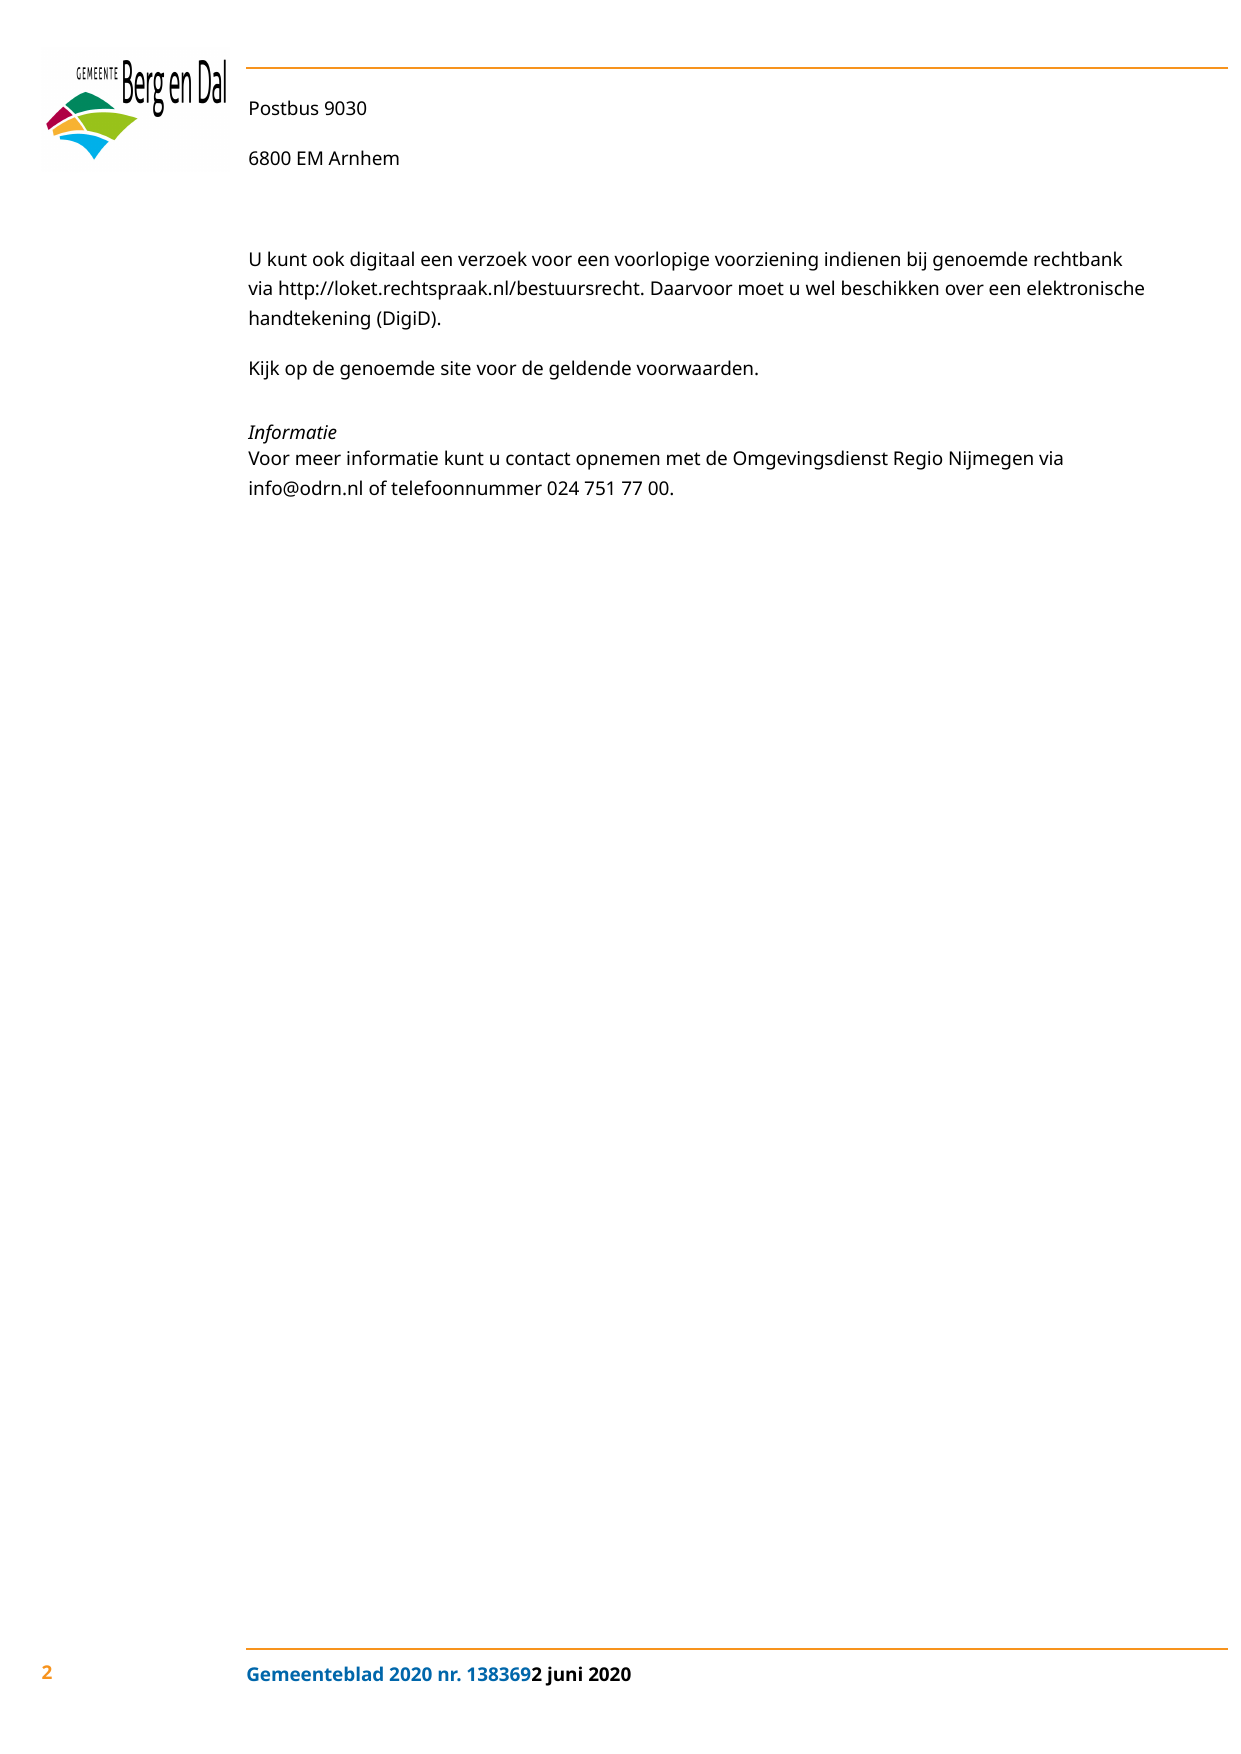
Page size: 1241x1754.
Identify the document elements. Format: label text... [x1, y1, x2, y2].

text Postbus 9030 [248, 95, 1152, 121]
picture [41, 47, 231, 172]
text Voor meer informatie kunt u contact opnemen met de Omgevingsdienst Regio Nijmegen via info@odrn.nl of telefoonnummer 024 751 77 00. [248, 445, 1152, 501]
text Kijk op de genoemde site voor de geldende voorwaarden. [248, 356, 1152, 381]
text U kunt ook digitaal een verzoek voor een voorlopige voorziening indienen bij genoemde rechtbank via http://loket.rechtspraak.nl/bestuursrecht. Daarvoor moet u wel beschikken over een elektronische handtekening (DigiD). [248, 246, 1152, 331]
text 6800 EM Arnhem [248, 145, 1152, 171]
text Informatie [248, 419, 1152, 445]
